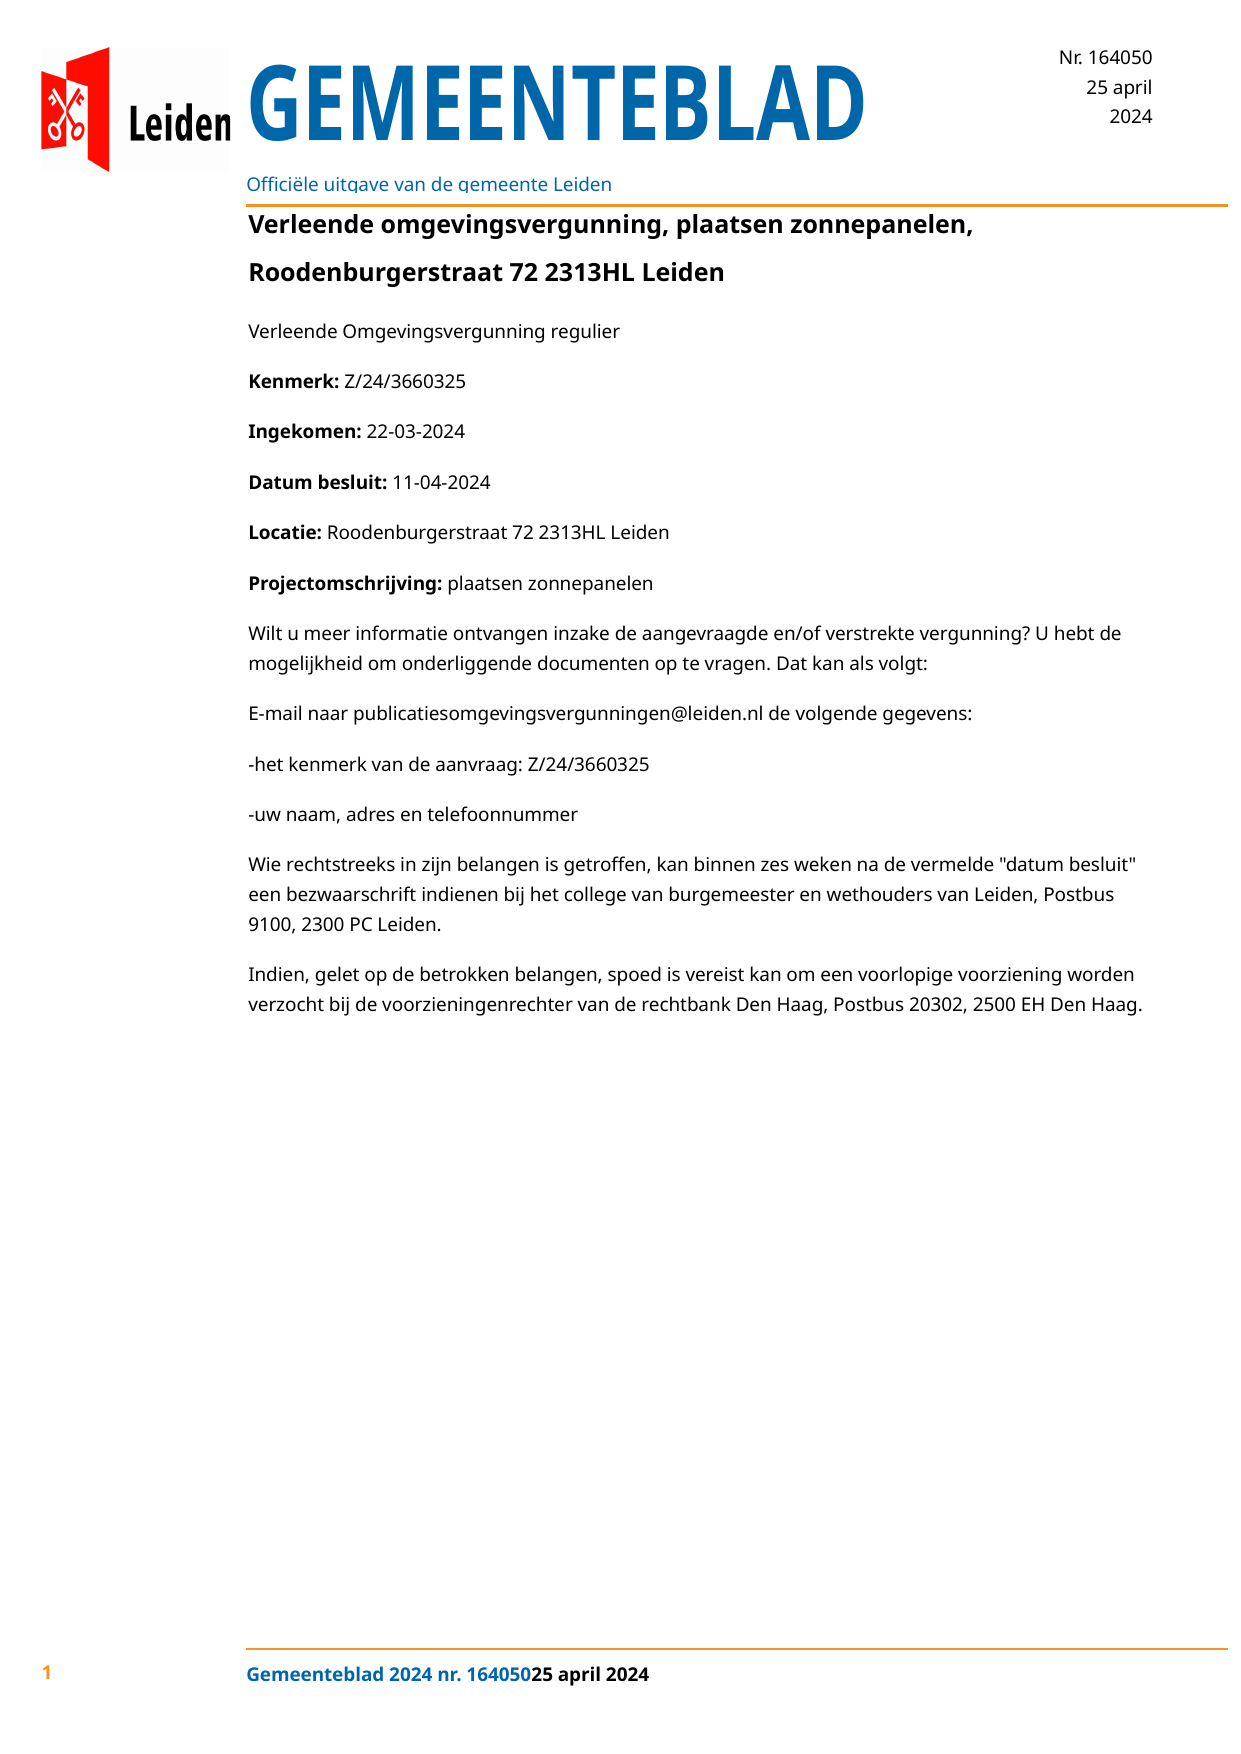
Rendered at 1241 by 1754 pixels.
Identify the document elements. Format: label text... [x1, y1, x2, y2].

text Wilt u meer informatie ontvangen inzake de aangevraagde en/of verstrekte vergunning? U hebt de mogelijkheid om onderliggende documenten op te vragen. Dat kan als volgt: [248, 620, 1152, 676]
text Verleende omgevingsvergunning, plaatsen zonnepanelen, Roodenburgerstraat 72 2313HL Leiden [248, 207, 1152, 288]
text Locatie: Roodenburgerstraat 72 2313HL Leiden [248, 519, 1152, 545]
text Verleende Omgevingsvergunning regulier [248, 318, 1152, 344]
text -het kenmerk van de aanvraag: Z/24/3660325 [248, 751, 1152, 777]
text Projectomschrijving: plaatsen zonnepanelen [248, 570, 1152, 596]
text Kenmerk: Z/24/3660325 [248, 368, 1152, 394]
text Indien, gelet op de betrokken belangen, spoed is vereist kan om een voorlopige voorziening worden verzocht bij de voorzieningenrechter van de rechtbank Den Haag, Postbus 20302, 2500 EH Den Haag. [248, 961, 1152, 1017]
text E-mail naar publicatiesomgevingsvergunningen@leiden.nl de volgende gegevens: [248, 700, 1152, 726]
picture [41, 47, 231, 172]
text Ingekomen: 22-03-2024 [248, 419, 1152, 444]
text Wie rechtstreeks in zijn belangen is getroffen, kan binnen zes weken na de vermelde "datum besluit" een bezwaarschrift indienen bij het college van burgemeester en wethouders van Leiden, Postbus 9100, 2300 PC Leiden. [248, 852, 1152, 937]
text Datum besluit: 11-04-2024 [248, 469, 1152, 495]
text -uw naam, adres en telefoonnummer [248, 801, 1152, 827]
